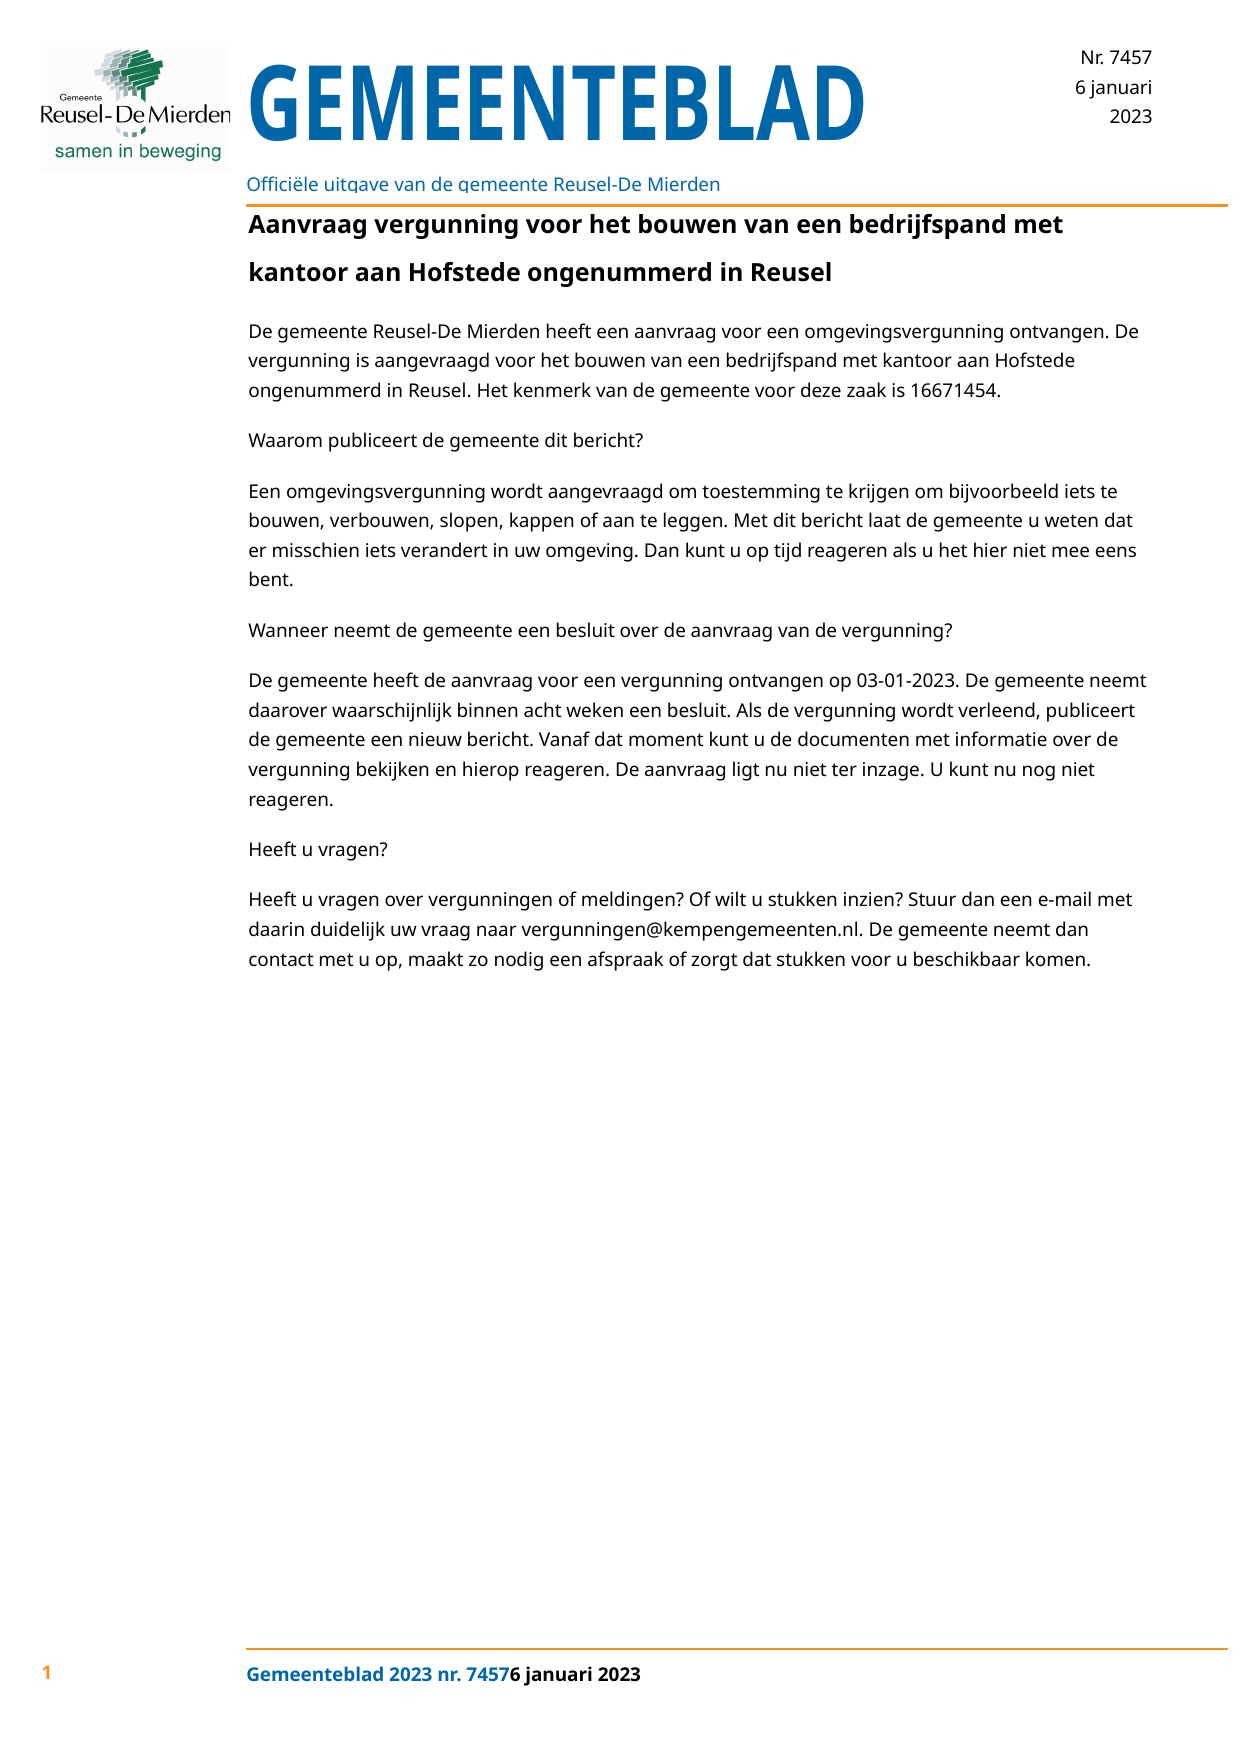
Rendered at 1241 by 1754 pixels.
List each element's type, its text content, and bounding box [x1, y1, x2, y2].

picture [41, 47, 231, 172]
text De gemeente Reusel-De Mierden heeft een aanvraag voor een omgevingsvergunning ontvangen. De vergunning is aangevraagd voor het bouwen van een bedrijfspand met kantoor aan Hofstede ongenummerd in Reusel. Het kenmerk van de gemeente voor deze zaak is 16671454. [248, 318, 1152, 403]
text Waarom publiceert de gemeente dit bericht? [248, 427, 1152, 453]
text Wanneer neemt de gemeente een besluit over de aanvraag van de vergunning? [248, 617, 1152, 643]
text Een omgevingsvergunning wordt aangevraagd om toestemming te krijgen om bijvoorbeeld iets te bouwen, verbouwen, slopen, kappen of aan te leggen. Met dit bericht laat de gemeente u weten dat er misschien iets verandert in uw omgeving. Dan kunt u op tijd reageren als u het hier niet mee eens bent. [248, 478, 1152, 592]
text Heeft u vragen? [248, 836, 1152, 862]
text Heeft u vragen over vergunningen of meldingen? Of wilt u stukken inzien? Stuur dan een e-mail met daarin duidelijk uw vraag naar vergunningen@kempengemeenten.nl. De gemeente neemt dan contact met u op, maakt zo nodig een afspraak of zorgt dat stukken voor u beschikbaar komen. [248, 887, 1152, 972]
text Aanvraag vergunning voor het bouwen van een bedrijfspand met kantoor aan Hofstede ongenummerd in Reusel [248, 207, 1152, 288]
text De gemeente heeft de aanvraag voor een vergunning ontvangen op 03-01-2023. De gemeente neemt daarover waarschijnlijk binnen acht weken een besluit. Als de vergunning wordt verleend, publiceert de gemeente een nieuw bericht. Vanaf dat moment kunt u de documenten met informatie over de vergunning bekijken en hierop reageren. De aanvraag ligt nu niet ter inzage. U kunt nu nog niet reageren. [248, 667, 1152, 812]
